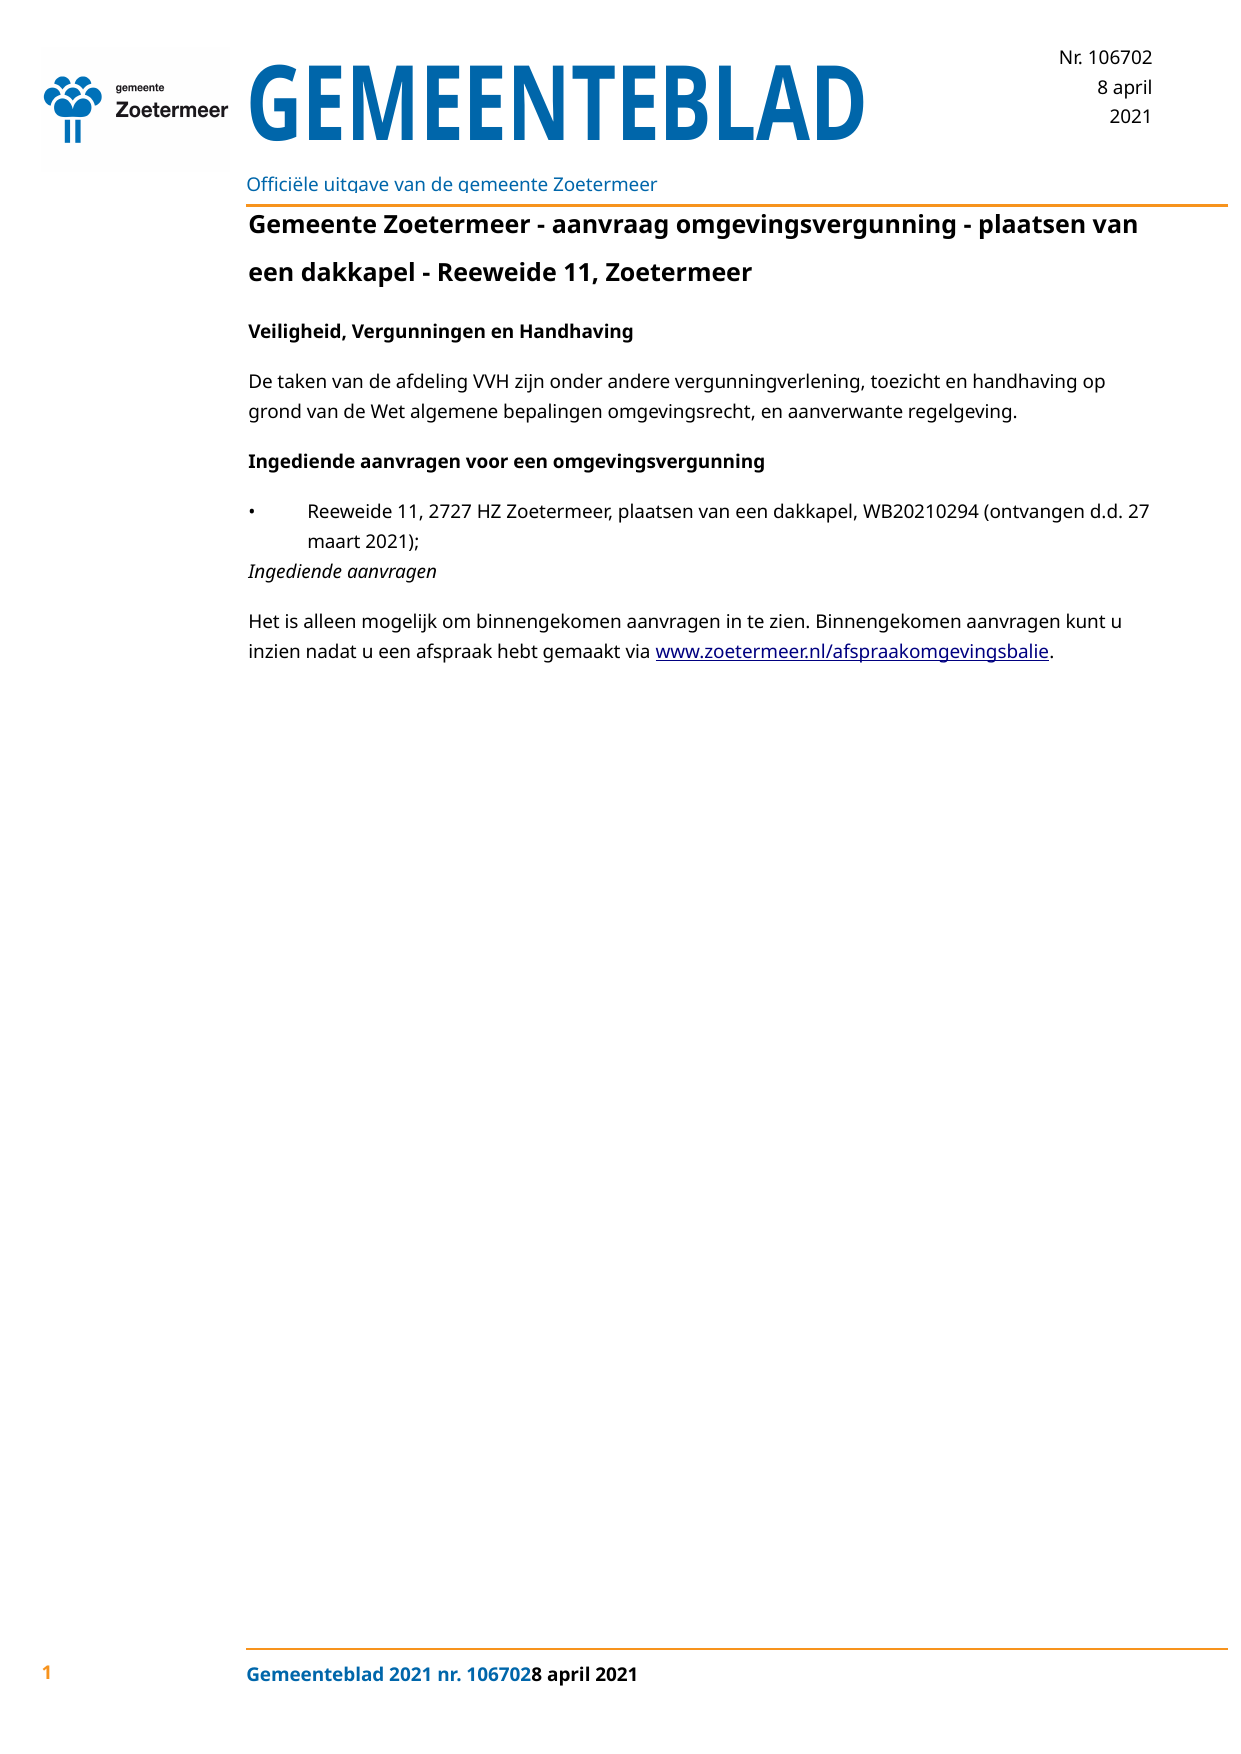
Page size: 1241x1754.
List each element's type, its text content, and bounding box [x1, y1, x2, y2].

text De taken van de afdeling VVH zijn onder andere vergunningverlening, toezicht en handhaving op grond van de Wet algemene bepalingen omgevingsrecht, en aanverwante regelgeving. [248, 368, 1152, 424]
list Reeweide 11, 2727 HZ Zoetermeer, plaatsen van een dakkapel, WB20210294 (ontvangen d.d. 27 maart 2021); [248, 499, 1152, 554]
picture [41, 47, 231, 172]
text Het is alleen mogelijk om binnengekomen aanvragen in te zien. Binnengekomen aanvragen kunt u inzien nadat u een afspraak hebt gemaakt via www.zoetermeer.nl/afspraakomgevingsbalie. [248, 608, 1152, 664]
text Ingediende aanvragen [248, 558, 1152, 584]
text Ingediende aanvragen voor een omgevingsvergunning [248, 448, 1152, 474]
text Veiligheid, Vergunningen en Handhaving [248, 318, 1152, 344]
text Gemeente Zoetermeer - aanvraag omgevingsvergunning - plaatsen van een dakkapel - Reeweide 11, Zoetermeer [248, 207, 1152, 288]
